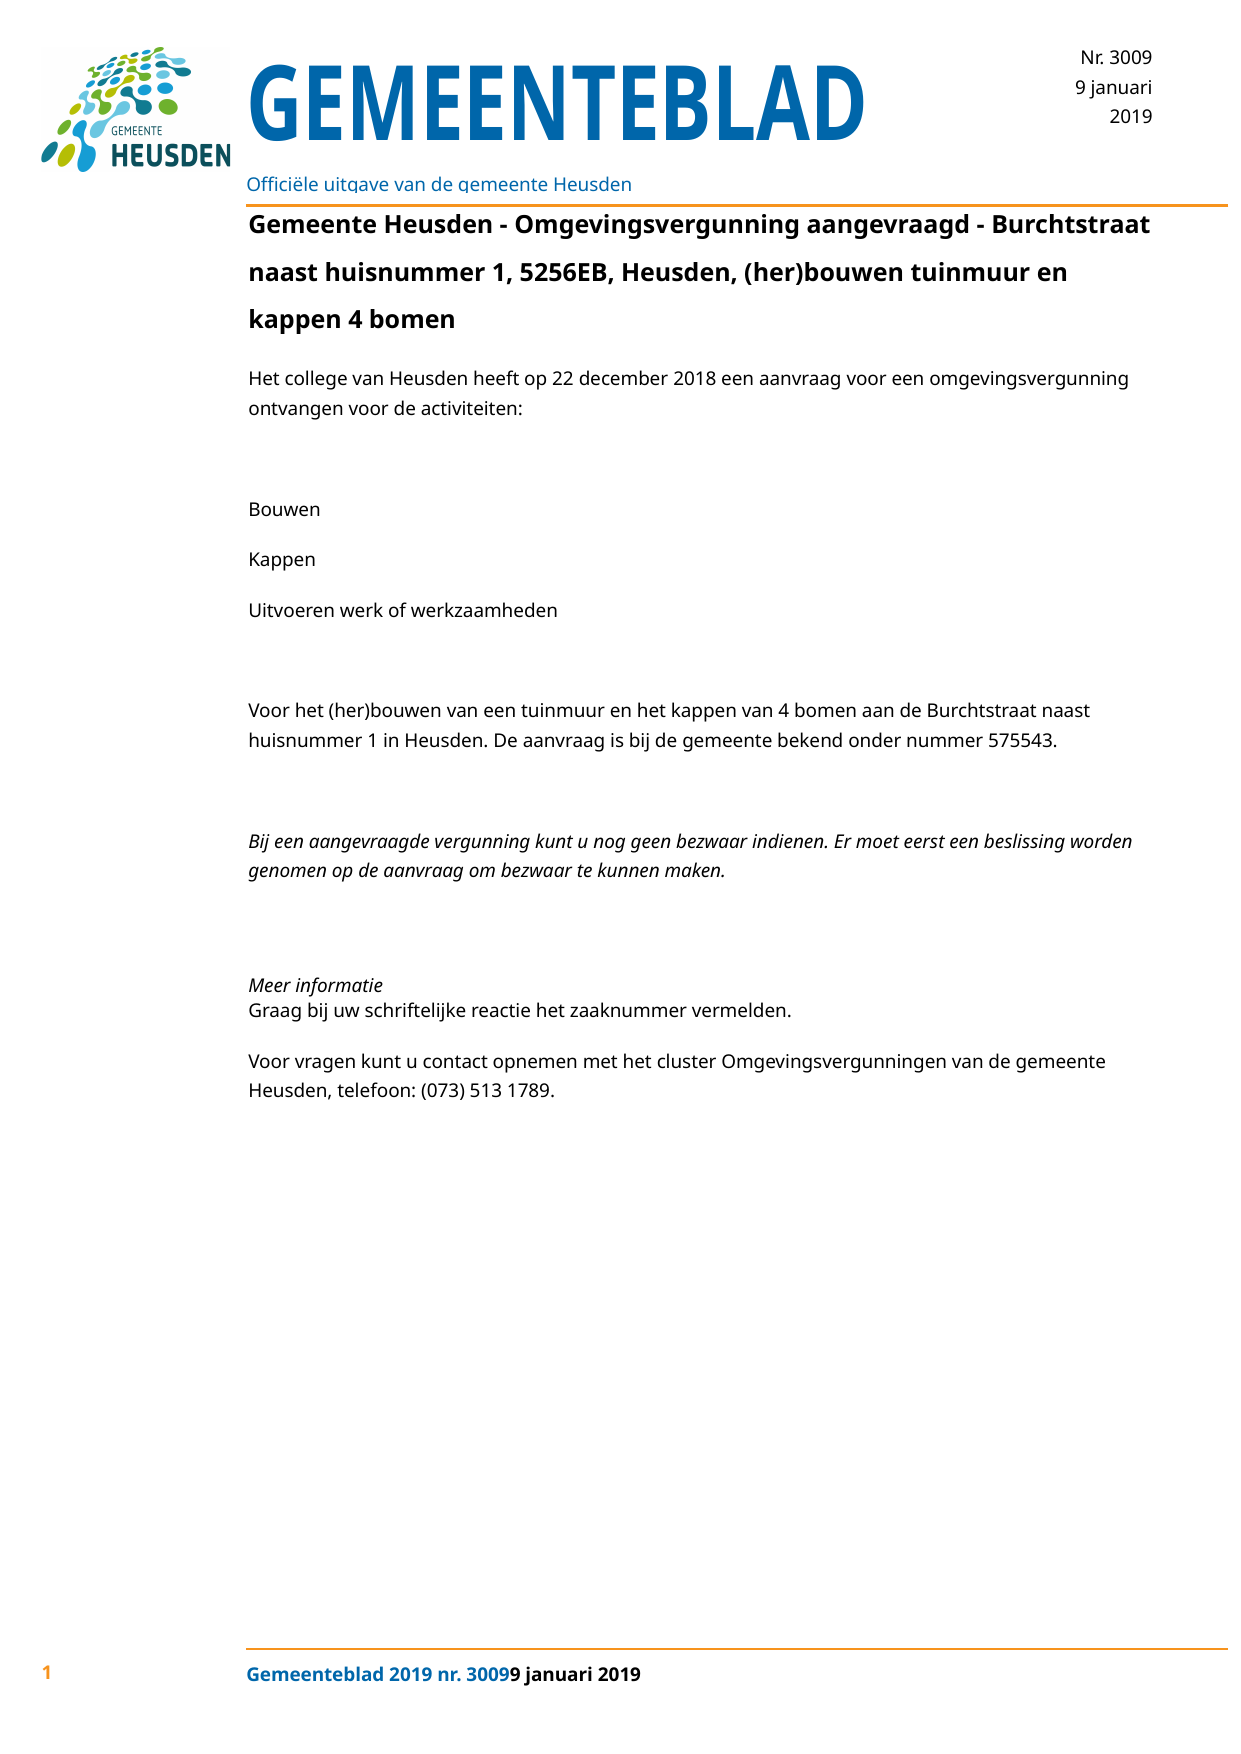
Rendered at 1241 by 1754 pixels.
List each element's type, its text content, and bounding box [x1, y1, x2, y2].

text Uitvoeren werk of werkzaamheden [248, 597, 1152, 622]
text Meer informatie [248, 972, 1152, 998]
text Bij een aangevraagde vergunning kunt u nog geen bezwaar indienen. Er moet eerst een beslissing worden genomen op de aanvraag om bezwaar te kunnen maken. [248, 828, 1152, 883]
text Voor het (her)bouwen van een tuinmuur en het kappen van 4 bomen aan de Burchtstraat naast huisnummer 1 in Heusden. De aanvraag is bij de gemeente bekend onder nummer 575543. [248, 698, 1152, 753]
text Graag bij uw schriftelijke reactie het zaaknummer vermelden. [248, 998, 1152, 1023]
text Kappen [248, 546, 1152, 572]
text Voor vragen kunt u contact opnemen met het cluster Omgevingsvergunningen van de gemeente Heusden, telefoon: (073) 513 1789. [248, 1048, 1152, 1103]
text Het college van Heusden heeft op 22 december 2018 een aanvraag voor een omgevingsvergunning ontvangen voor de activiteiten: [248, 366, 1152, 421]
text Bouwen [248, 496, 1152, 522]
picture [41, 47, 231, 172]
text Gemeente Heusden - Omgevingsvergunning aangevraagd - Burchtstraat naast huisnummer 1, 5256EB, Heusden, (her)bouwen tuinmuur en kappen 4 bomen [248, 207, 1152, 336]
